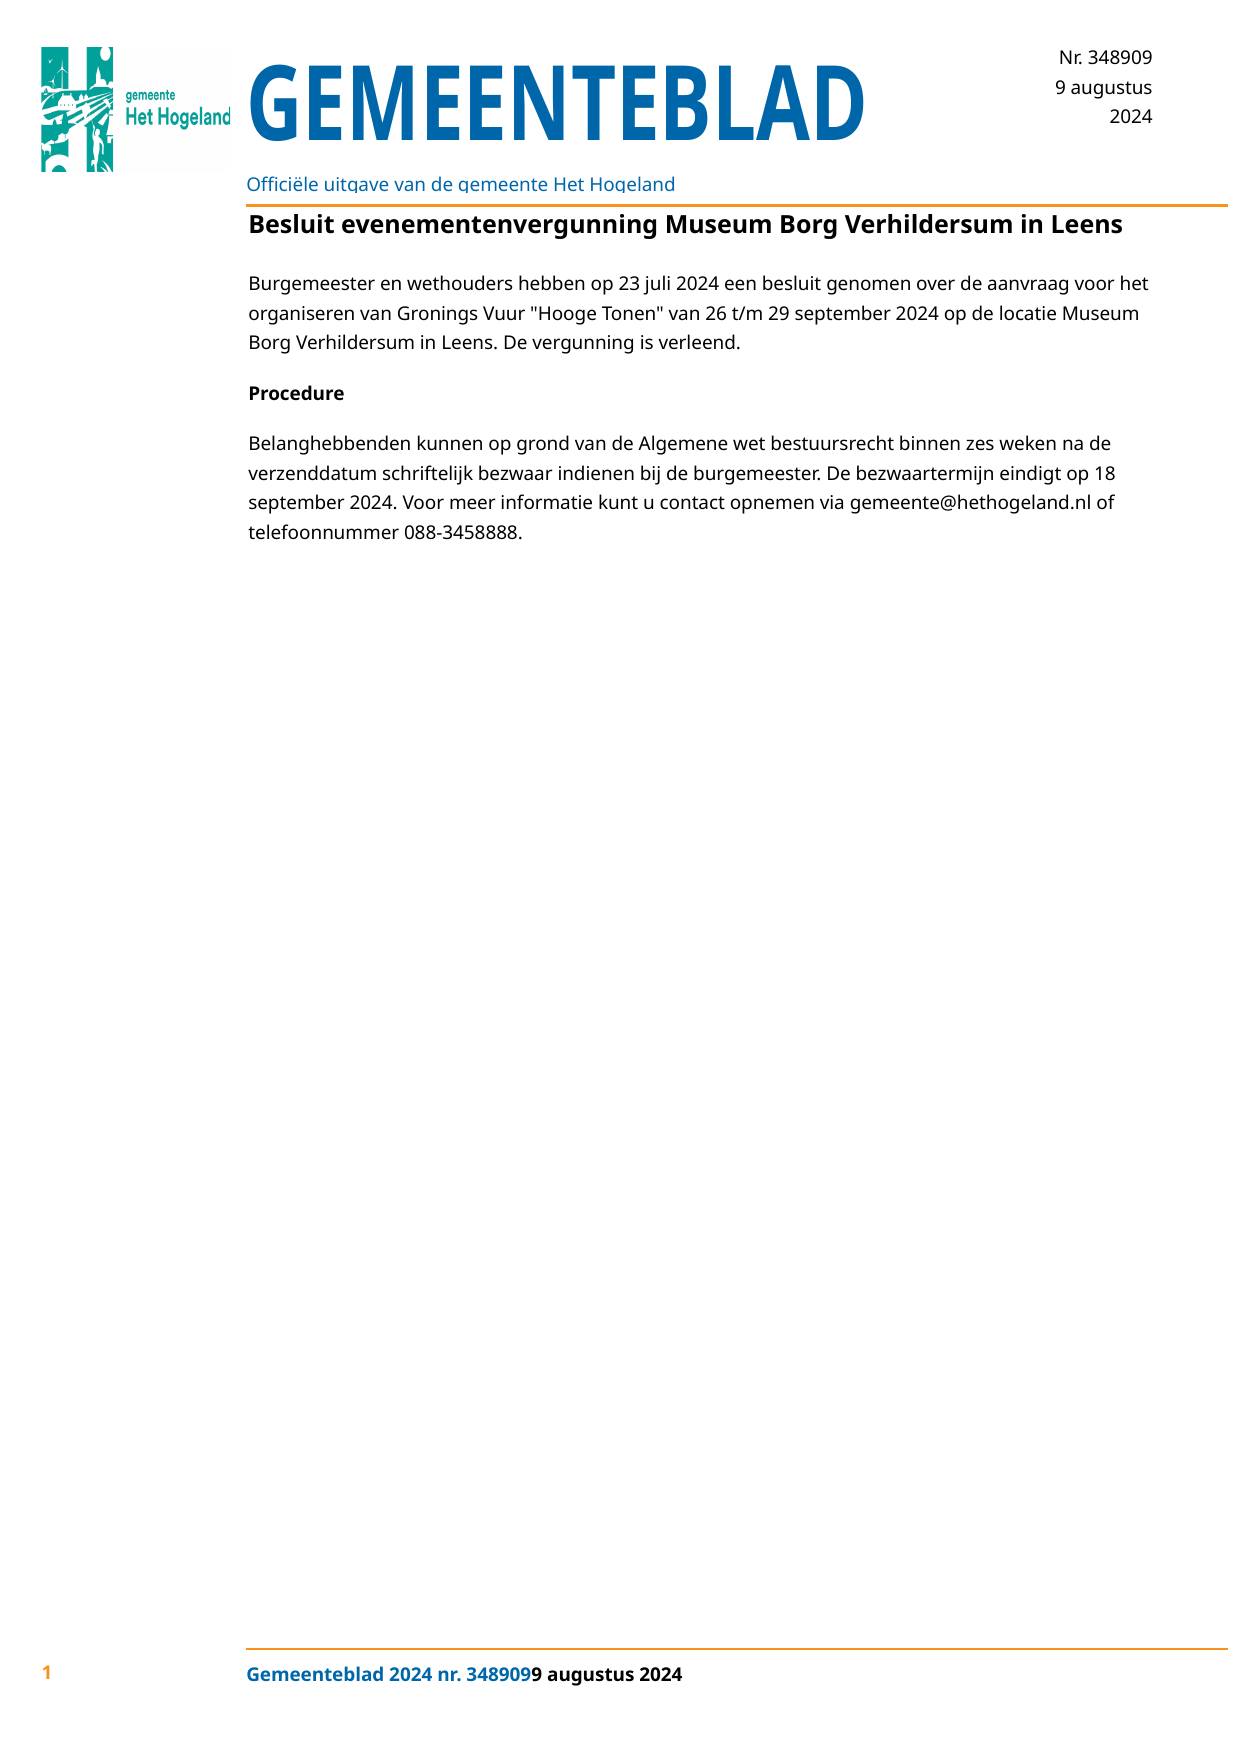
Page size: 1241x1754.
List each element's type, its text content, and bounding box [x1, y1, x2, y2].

text Burgemeester en wethouders hebben op 23 juli 2024 een besluit genomen over de aanvraag voor het organiseren van Gronings Vuur "Hooge Tonen" van 26 t/m 29 september 2024 op de locatie Museum Borg Verhildersum in Leens. De vergunning is verleend. [248, 270, 1152, 355]
picture [41, 47, 231, 172]
text Besluit evenementenvergunning Museum Borg Verhildersum in Leens [248, 207, 1152, 241]
text Procedure [248, 380, 1152, 406]
text Belanghebbenden kunnen op grond van de Algemene wet bestuursrecht binnen zes weken na de verzenddatum schriftelijk bezwaar indienen bij de burgemeester. De bezwaartermijn eindigt op 18 september 2024. Voor meer informatie kunt u contact opnemen via gemeente@hethogeland.nl of telefoonnummer 088-3458888. [248, 430, 1152, 545]
